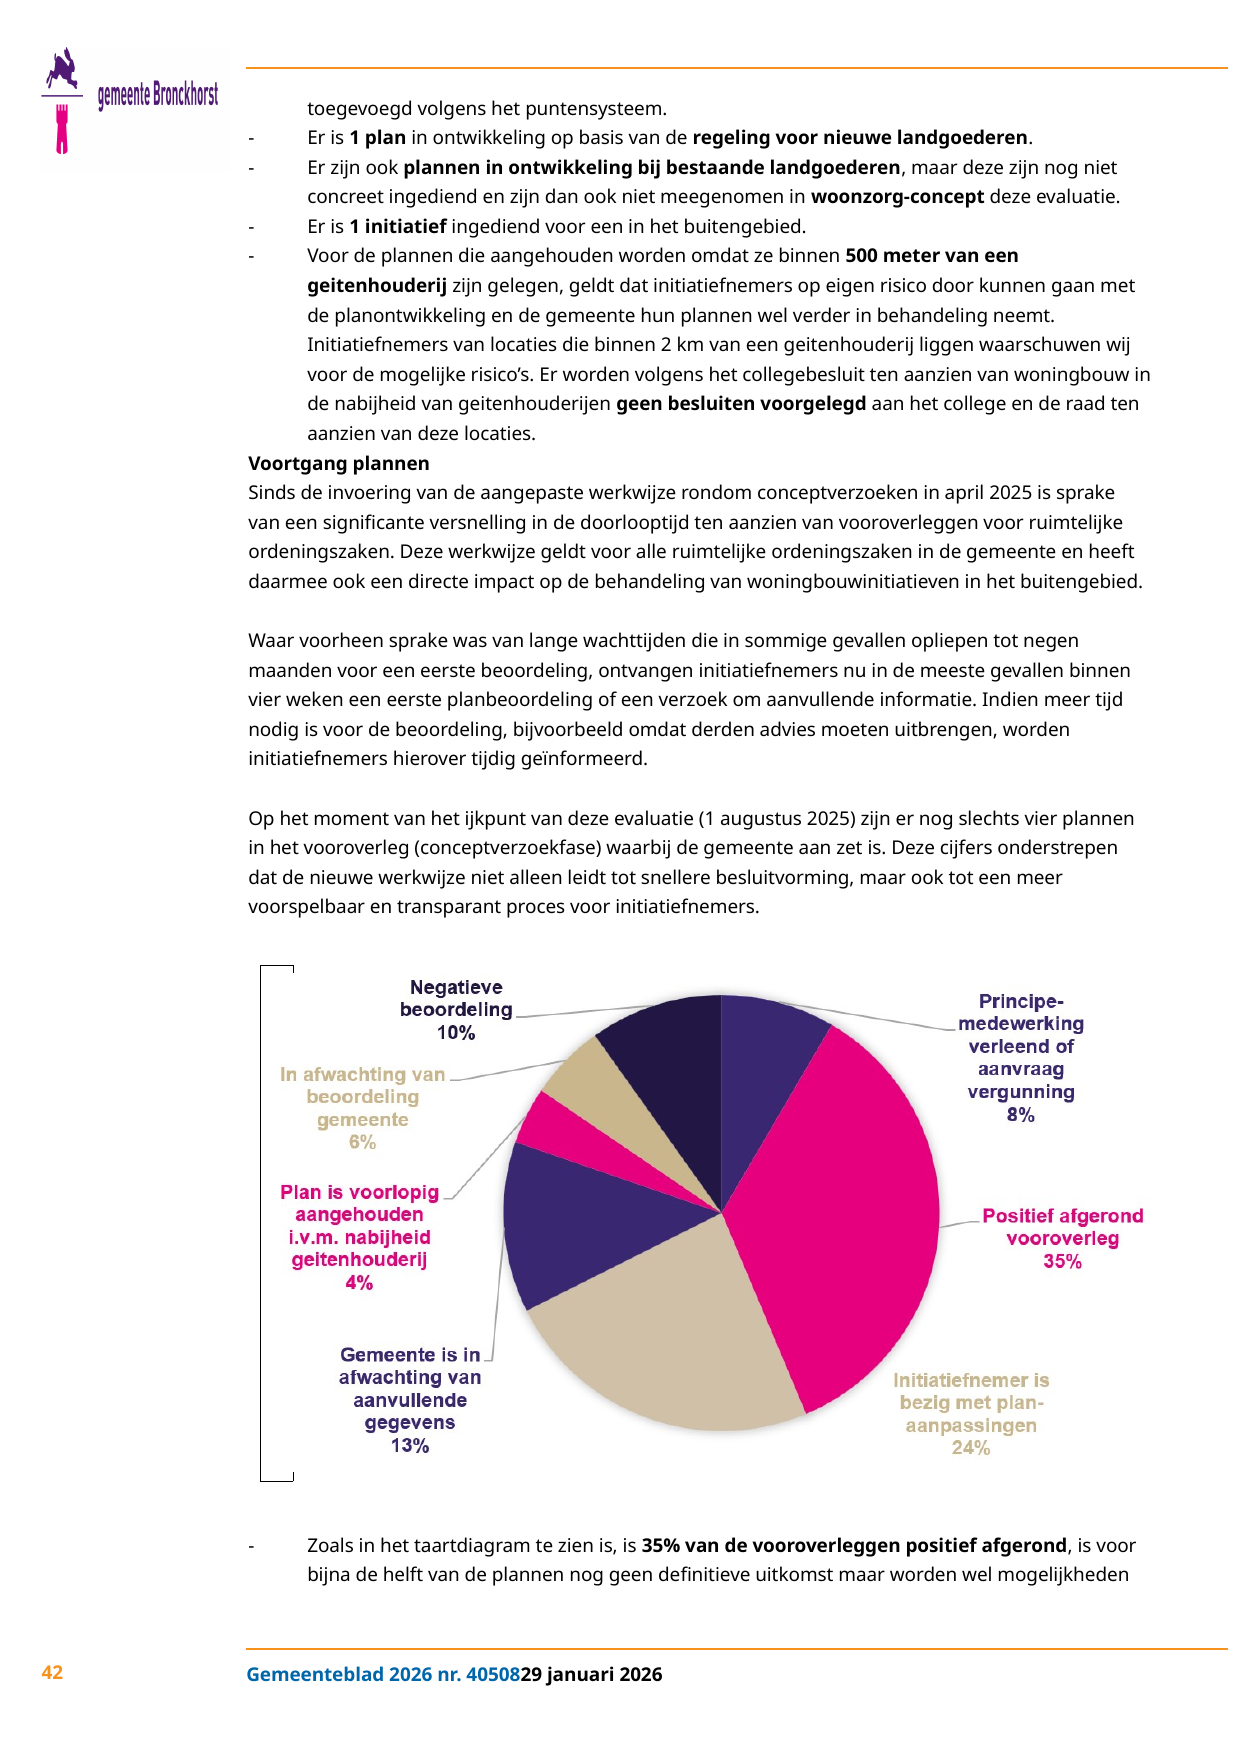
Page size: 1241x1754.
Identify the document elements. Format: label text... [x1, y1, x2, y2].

text Sinds de invoering van de aangepaste werkwijze rondom conceptverzoeken in april 2025 is sprake van een significante versnelling in de doorlooptijd ten aanzien van vooroverleggen voor ruimtelijke ordeningszaken. Deze werkwijze geldt voor alle ruimtelijke ordeningszaken in de gemeente en heeft daarmee ook een directe impact op de behandeling van woningbouwinitiatieven in het buitengebied. [248, 479, 1152, 594]
list Zoals in het taartdiagram te zien is, is 35% van de vooroverleggen positief afgerond, is voor bijna de helft van de plannen nog geen definitieve uitkomst maar worden wel mogelijkheden [248, 1532, 1152, 1587]
list toegevoegd volgens het puntensysteem. [248, 95, 1152, 121]
text Waar voorheen sprake was van lange wachttijden die in sommige gevallen opliepen tot negen maanden voor een eerste beoordeling, ontvangen initiatiefnemers nu in de meeste gevallen binnen vier weken een eerste planbeoordeling of een verzoek om aanvullende informatie. Indien meer tijd nodig is voor de beoordeling, bijvoorbeeld omdat derden advies moeten uitbrengen, worden initiatiefnemers hierover tijdig geïnformeerd. [248, 627, 1152, 771]
list Er is 1 initiatief ingediend voor een in het buitengebied. [248, 213, 1152, 239]
list Er is 1 plan in ontwikkeling op basis van de regeling voor nieuwe landgoederen. [248, 124, 1152, 150]
text Voortgang plannen [248, 450, 1152, 476]
list Er zijn ook plannen in ontwikkeling bij bestaande landgoederen, maar deze zijn nog niet concreet ingediend en zijn dan ook niet meegenomen in woonzorg-concept deze evaluatie. [248, 154, 1152, 209]
text Op het moment van het ijkpunt van deze evaluatie (1 augustus 2025) zijn er nog slechts vier plannen in het vooroverleg (conceptverzoekfase) waarbij de gemeente aan zet is. Deze cijfers onderstrepen dat de nieuwe werkwijze niet alleen leidt tot snellere besluitvorming, maar ook tot een meer voorspelbaar en transparant proces voor initiatiefnemers. [248, 805, 1152, 919]
picture [268, 973, 1173, 1472]
list Voor de plannen die aangehouden worden omdat ze binnen 500 meter van een geitenhouderij zijn gelegen, geldt dat initiatiefnemers op eigen risico door kunnen gaan met de planontwikkeling en de gemeente hun plannen wel verder in behandeling neemt. Initiatiefnemers van locaties die binnen 2 km van een geitenhouderij liggen waarschuwen wij voor de mogelijke risico’s. Er worden volgens het collegebesluit ten aanzien van woningbouw in de nabijheid van geitenhouderijen geen besluiten voorgelegd aan het college en de raad ten aanzien van deze locaties. [248, 243, 1152, 446]
picture [41, 47, 231, 172]
